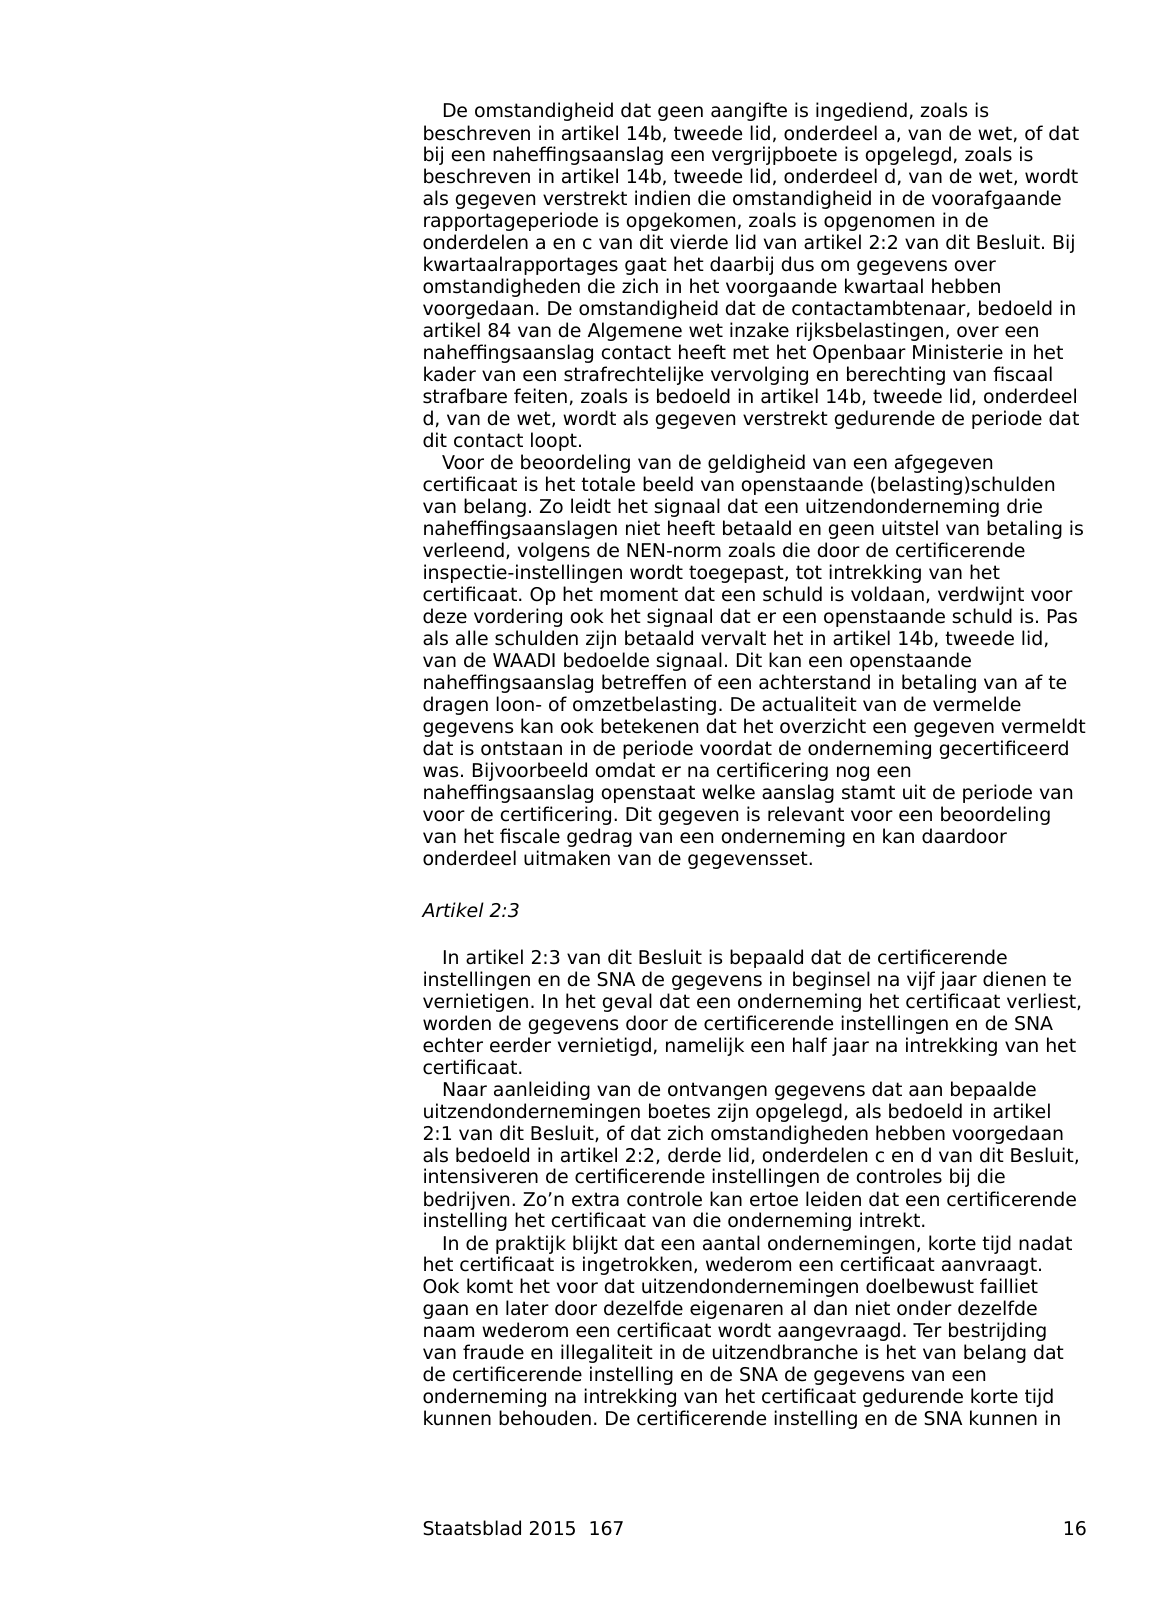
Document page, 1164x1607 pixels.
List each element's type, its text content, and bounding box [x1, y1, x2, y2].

text In artikel 2:3 van dit Besluit is bepaald dat de certificerende instellingen en de SNA de gegevens in beginsel na vijf jaar dienen te vernietigen. In het geval dat een onderneming het certificaat verliest, worden de gegevens door de certificerende instellingen en de SNA echter eerder vernietigd, namelijk een half jaar na intrekking van het certificaat. [422, 947, 1087, 1078]
subtitle Artikel 2:3 [422, 900, 1087, 922]
text In de praktijk blijkt dat een aantal ondernemingen, korte tijd nadat het certificaat is ingetrokken, wederom een certificaat aanvraagt. Ook komt het voor dat uitzendondernemingen doelbewust failliet gaan en later door dezelfde eigenaren al dan niet onder dezelfde naam wederom een certificaat wordt aangevraagd. Ter bestrijding van fraude en illegaliteit in de uitzendbranche is het van belang dat de certificerende instelling en de SNA de gegevens van een onderneming na intrekking van het certificaat gedurende korte tijd kunnen behouden. De certificerende instelling en de SNA kunnen in [422, 1232, 1087, 1430]
text Voor de beoordeling van de geldigheid van een afgegeven certificaat is het totale beeld van openstaande (belasting)schulden van belang. Zo leidt het signaal dat een uitzendonderneming drie naheffingsaanslagen niet heeft betaald en geen uitstel van betaling is verleend, volgens de NEN-norm zoals die door de certificerende inspectie-instellingen wordt toegepast, tot intrekking van het certificaat. Op het moment dat een schuld is voldaan, verdwijnt voor deze vordering ook het signaal dat er een openstaande schuld is. Pas als alle schulden zijn betaald vervalt het in artikel 14b, tweede lid, van de WAADI bedoelde signaal. Dit kan een openstaande naheffingsaanslag betreffen of een achterstand in betaling van af te dragen loon- of omzetbelasting. De actualiteit van de vermelde gegevens kan ook betekenen dat het overzicht een gegeven vermeldt dat is ontstaan in de periode voordat de onderneming gecertificeerd was. Bijvoorbeeld omdat er na certificering nog een naheffingsaanslag openstaat welke aanslag stamt uit de periode van voor de certificering. Dit gegeven is relevant voor een beoordeling van het fiscale gedrag van een onderneming en kan daardoor onderdeel uitmaken van de gegevensset. [422, 452, 1087, 870]
text De omstandigheid dat geen aangifte is ingediend, zoals is beschreven in artikel 14b, tweede lid, onderdeel a, van de wet, of dat bij een naheffingsaanslag een vergrijpboete is opgelegd, zoals is beschreven in artikel 14b, tweede lid, onderdeel d, van de wet, wordt als gegeven verstrekt indien die omstandigheid in de voorafgaande rapportageperiode is opgekomen, zoals is opgenomen in de onderdelen a en c van dit vierde lid van artikel 2:2 van dit Besluit. Bij kwartaalrapportages gaat het daarbij dus om gegevens over omstandigheden die zich in het voorgaande kwartaal hebben voorgedaan. De omstandigheid dat de contactambtenaar, bedoeld in artikel 84 van de Algemene wet inzake rijksbelastingen, over een naheffingsaanslag contact heeft met het Openbaar Ministerie in het kader van een strafrechtelijke vervolging en berechting van fiscaal strafbare feiten, zoals is bedoeld in artikel 14b, tweede lid, onderdeel d, van de wet, wordt als gegeven verstrekt gedurende de periode dat dit contact loopt. [422, 100, 1087, 452]
text Naar aanleiding van de ontvangen gegevens dat aan bepaalde uitzendondernemingen boetes zijn opgelegd, als bedoeld in artikel 2:1 van dit Besluit, of dat zich omstandigheden hebben voorgedaan als bedoeld in artikel 2:2, derde lid, onderdelen c en d van dit Besluit, intensiveren de certificerende instellingen de controles bij die bedrijven. Zo’n extra controle kan ertoe leiden dat een certificerende instelling het certificaat van die onderneming intrekt. [422, 1078, 1087, 1232]
